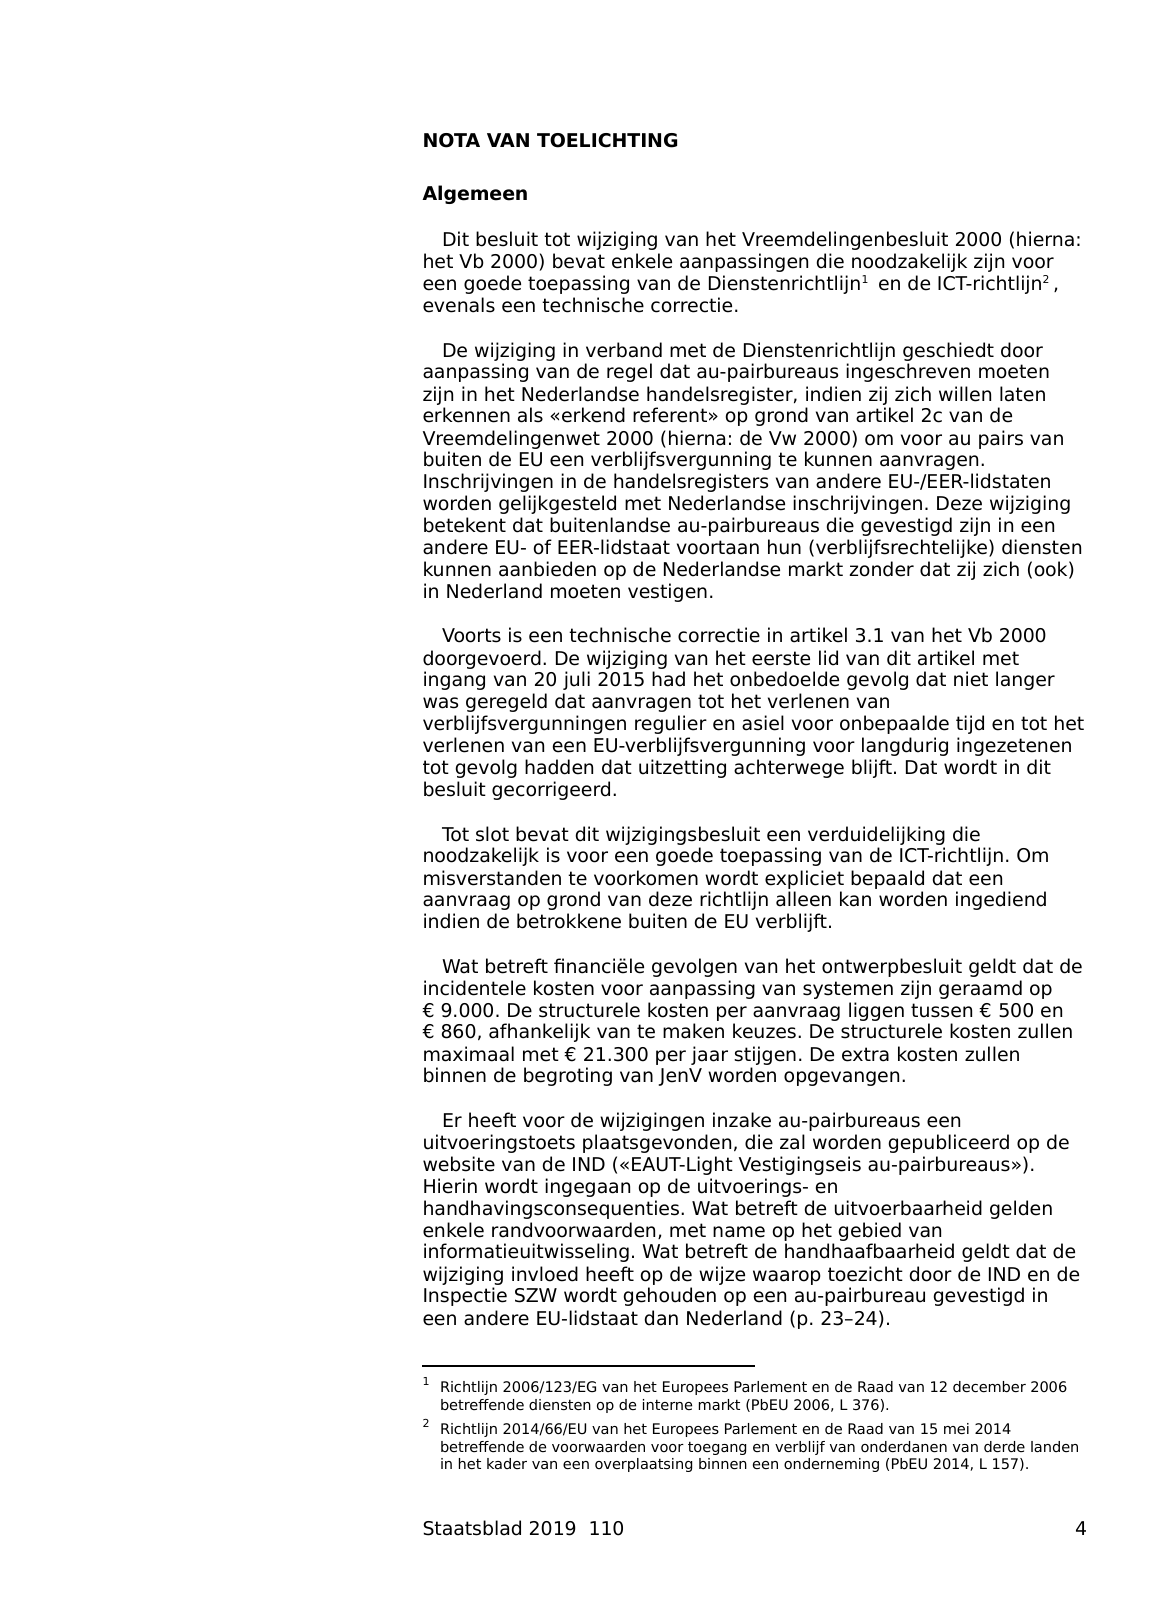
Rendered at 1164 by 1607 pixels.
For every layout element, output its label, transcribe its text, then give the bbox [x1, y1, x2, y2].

text Voorts is een technische correctie in artikel 3.1 van het Vb 2000 doorgevoerd. De wijziging van het eerste lid van dit artikel met ingang van 20 juli 2015 had het onbedoelde gevolg dat niet langer was geregeld dat aanvragen tot het verlenen van verblijfsvergunningen regulier en asiel voor onbepaalde tijd en tot het verlenen van een EU-verblijfsvergunning voor langdurig ingezetenen tot gevolg hadden dat uitzetting achterwege blijft. Dat wordt in dit besluit gecorrigeerd. [422, 625, 1087, 801]
text Richtlijn 2014/66/EU van het Europees Parlement en de Raad van 15 mei 2014 betreffende de voorwaarden voor toegang en verblijf van onderdanen van derde landen in het kader van een overplaatsing binnen een onderneming (PbEU 2014, L 157). [422, 1417, 1087, 1473]
text De wijziging in verband met de Dienstenrichtlijn geschiedt door aanpassing van de regel dat au-pairbureaus ingeschreven moeten zijn in het Nederlandse handelsregister, indien zij zich willen laten erkennen als «erkend referent» op grond van artikel 2c van de Vreemdelingenwet 2000 (hierna: de Vw 2000) om voor au pairs van buiten de EU een verblijfsvergunning te kunnen aanvragen. Inschrijvingen in de handelsregisters van andere EU-/EER-lidstaten worden gelijkgesteld met Nederlandse inschrijvingen. Deze wijziging betekent dat buitenlandse au-pairbureaus die gevestigd zijn in een andere EU- of EER-lidstaat voortaan hun (verblijfsrechtelijke) diensten kunnen aanbieden op de Nederlandse markt zonder dat zij zich (ook) in Nederland moeten vestigen. [422, 339, 1087, 603]
text Tot slot bevat dit wijzigingsbesluit een verduidelijking die noodzakelijk is voor een goede toepassing van de ICT-richtlijn. Om misverstanden te voorkomen wordt expliciet bepaald dat een aanvraag op grond van deze richtlijn alleen kan worden ingediend indien de betrokkene buiten de EU verblijft. [422, 823, 1087, 933]
text Richtlijn 2006/123/EG van het Europees Parlement en de Raad van 12 december 2006 betreffende diensten op de interne markt (PbEU 2006, L 376). [422, 1375, 1087, 1414]
text Wat betreft financiële gevolgen van het ontwerpbesluit geldt dat de incidentele kosten voor aanpassing van systemen zijn geraamd op € 9.000. De structurele kosten per aanvraag liggen tussen € 500 en € 860, afhankelijk van te maken keuzes. De structurele kosten zullen maximaal met € 21.300 per jaar stijgen. De extra kosten zullen binnen de begroting van JenV worden opgevangen. [422, 956, 1087, 1087]
subtitle Algemeen [422, 182, 1087, 204]
text Er heeft voor de wijzigingen inzake au-pairbureaus een uitvoeringstoets plaatsgevonden, die zal worden gepubliceerd op de website van de IND («EAUT-Light Vestigingseis au-pairbureaus»). Hierin wordt ingegaan op de uitvoerings- en handhavingsconsequenties. Wat betreft de uitvoerbaarheid gelden enkele randvoorwaarden, met name op het gebied van informatieuitwisseling. Wat betreft de handhaafbaarheid geldt dat de wijziging invloed heeft op de wijze waarop toezicht door de IND en de Inspectie SZW wordt gehouden op een au-pairbureau gevestigd in een andere EU-lidstaat dan Nederland (p. 23–24). [422, 1109, 1087, 1329]
subtitle NOTA VAN TOELICHTING [422, 130, 1087, 152]
text Dit besluit tot wijziging van het Vreemdelingenbesluit 2000 (hierna: het Vb 2000) bevat enkele aanpassingen die noodzakelijk zijn voor een goede toepassing van de Dienstenrichtlijn en de ICT-richtlijn, evenals een technische correctie. [422, 229, 1087, 317]
